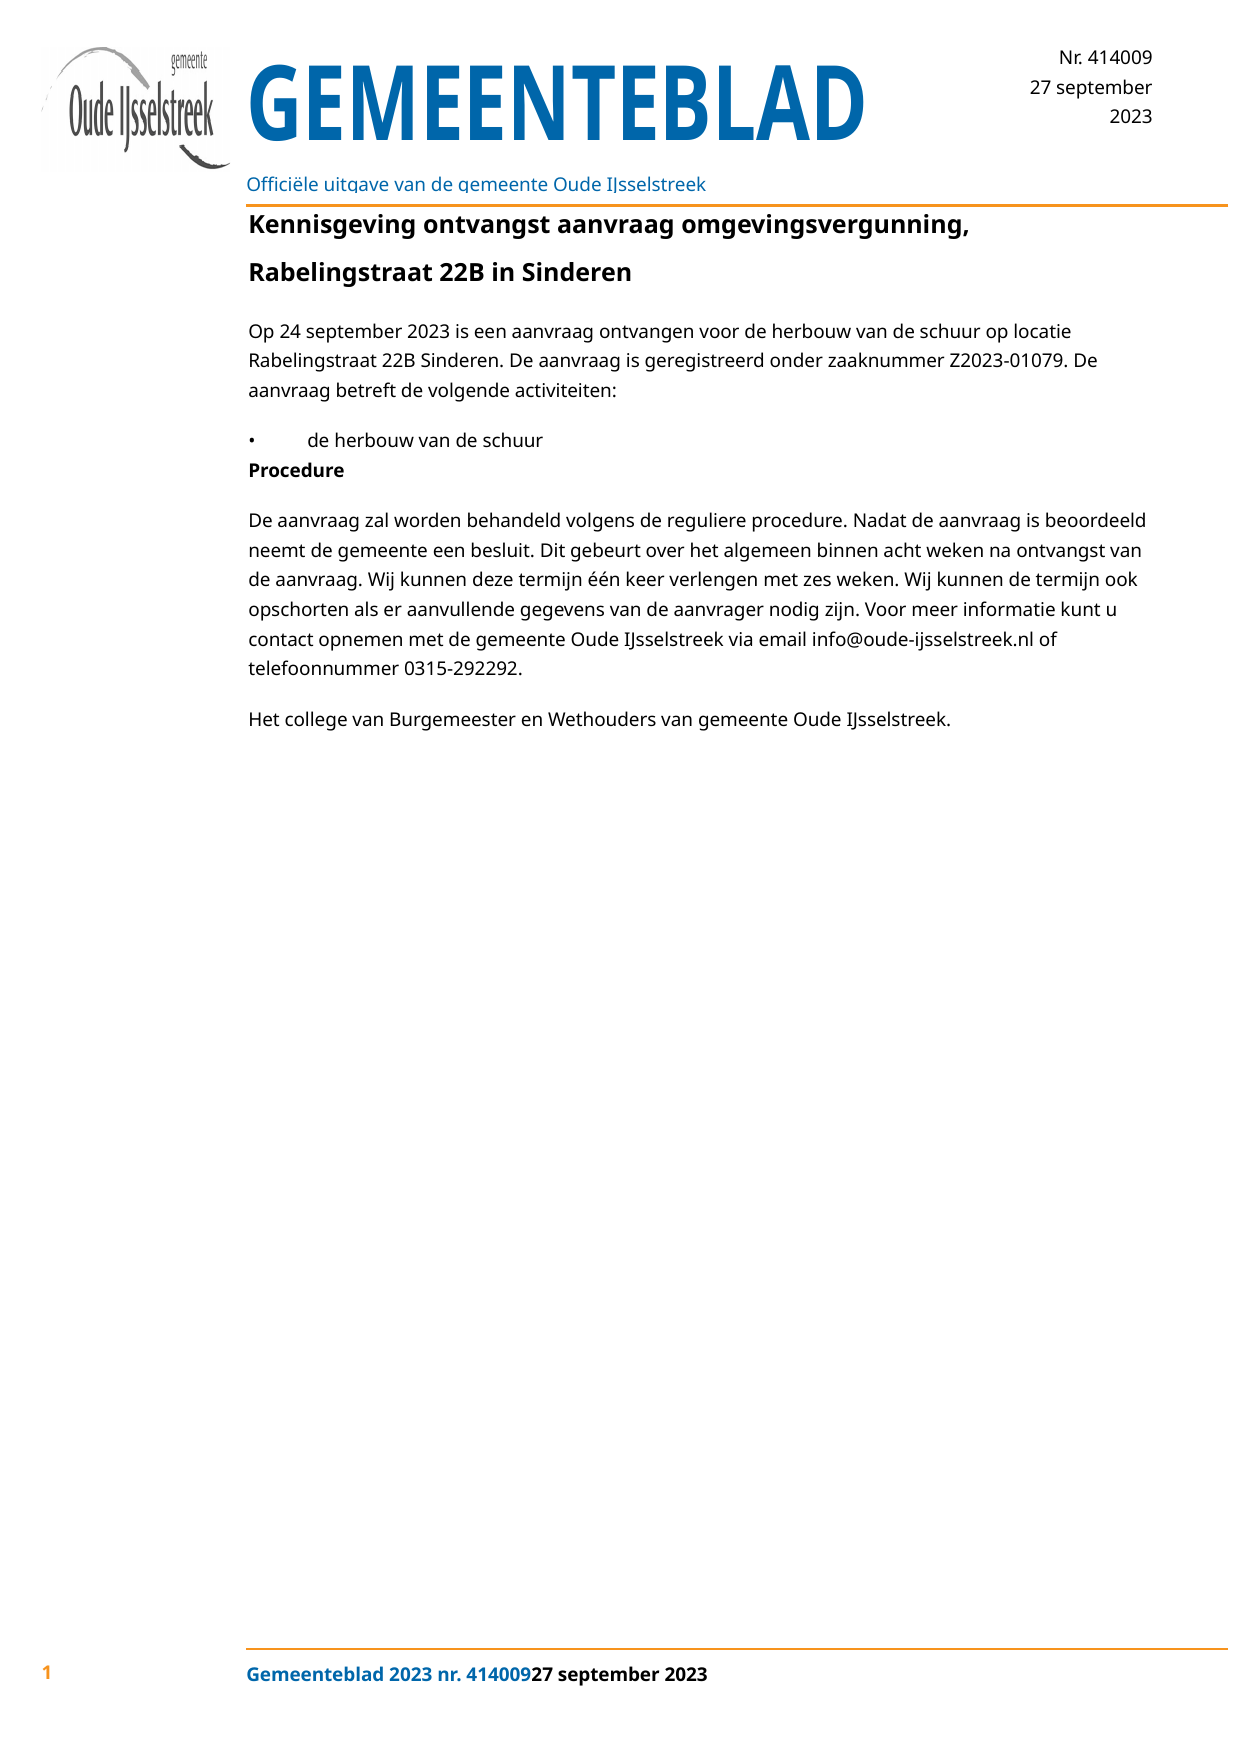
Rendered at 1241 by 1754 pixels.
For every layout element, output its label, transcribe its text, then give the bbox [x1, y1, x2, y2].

text Kennisgeving ontvangst aanvraag omgevingsvergunning, Rabelingstraat 22B in Sinderen [248, 207, 1152, 288]
text Procedure [248, 457, 1152, 483]
list de herbouw van de schuur [248, 427, 1152, 453]
text Op 24 september 2023 is een aanvraag ontvangen voor de herbouw van de schuur op locatie Rabelingstraat 22B Sinderen. De aanvraag is geregistreerd onder zaaknummer Z2023-01079. De aanvraag betreft de volgende activiteiten: [248, 318, 1152, 403]
text De aanvraag zal worden behandeld volgens de reguliere procedure. Nadat de aanvraag is beoordeeld neemt de gemeente een besluit. Dit gebeurt over het algemeen binnen acht weken na ontvangst van de aanvraag. Wij kunnen deze termijn één keer verlengen met zes weken. Wij kunnen de termijn ook opschorten als er aanvullende gegevens van de aanvrager nodig zijn. Voor meer informatie kunt u contact opnemen met de gemeente Oude IJsselstreek via email info@oude-ijsselstreek.nl of telefoonnummer 0315-292292. [248, 507, 1152, 681]
picture [41, 47, 231, 172]
text Het college van Burgemeester en Wethouders van gemeente Oude IJsselstreek. [248, 706, 1152, 732]
